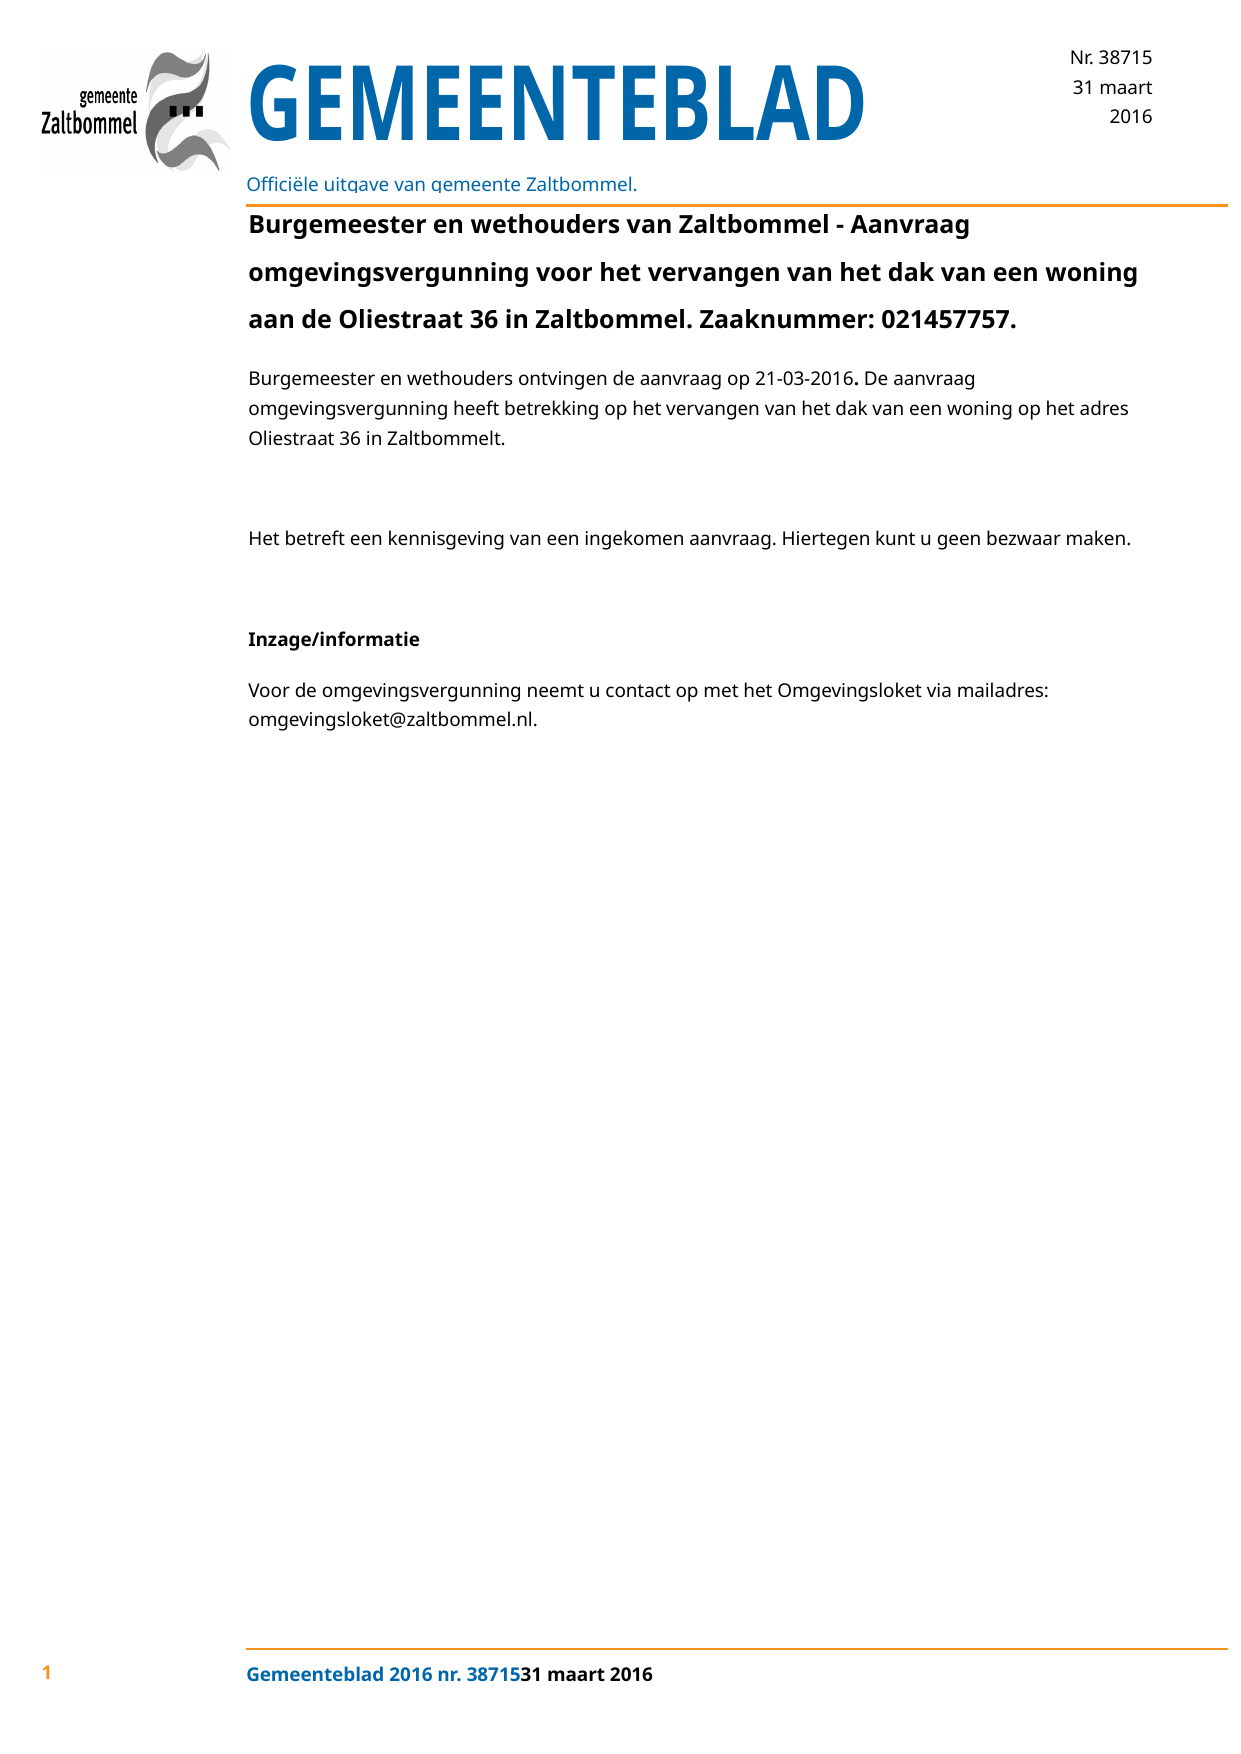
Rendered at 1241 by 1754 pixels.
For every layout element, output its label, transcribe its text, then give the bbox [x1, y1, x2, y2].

text Het betreft een kennisgeving van een ingekomen aanvraag. Hiertegen kunt u geen bezwaar maken. [248, 526, 1152, 551]
picture [41, 47, 231, 172]
text Voor de omgevingsvergunning neemt u contact op met het Omgevingsloket via mailadres: omgevingsloket@zaltbommel.nl. [248, 677, 1152, 732]
text Inzage/informatie [248, 626, 1152, 652]
text Burgemeester en wethouders van Zaltbommel - Aanvraag omgevingsvergunning voor het vervangen van het dak van een woning aan de Oliestraat 36 in Zaltbommel. Zaaknummer: 021457757. [248, 207, 1152, 336]
text Burgemeester en wethouders ontvingen de aanvraag op 21-03-2016. De aanvraag omgevingsvergunning heeft betrekking op het vervangen van het dak van een woning op het adres Oliestraat 36 in Zaltbommelt. [248, 366, 1152, 450]
